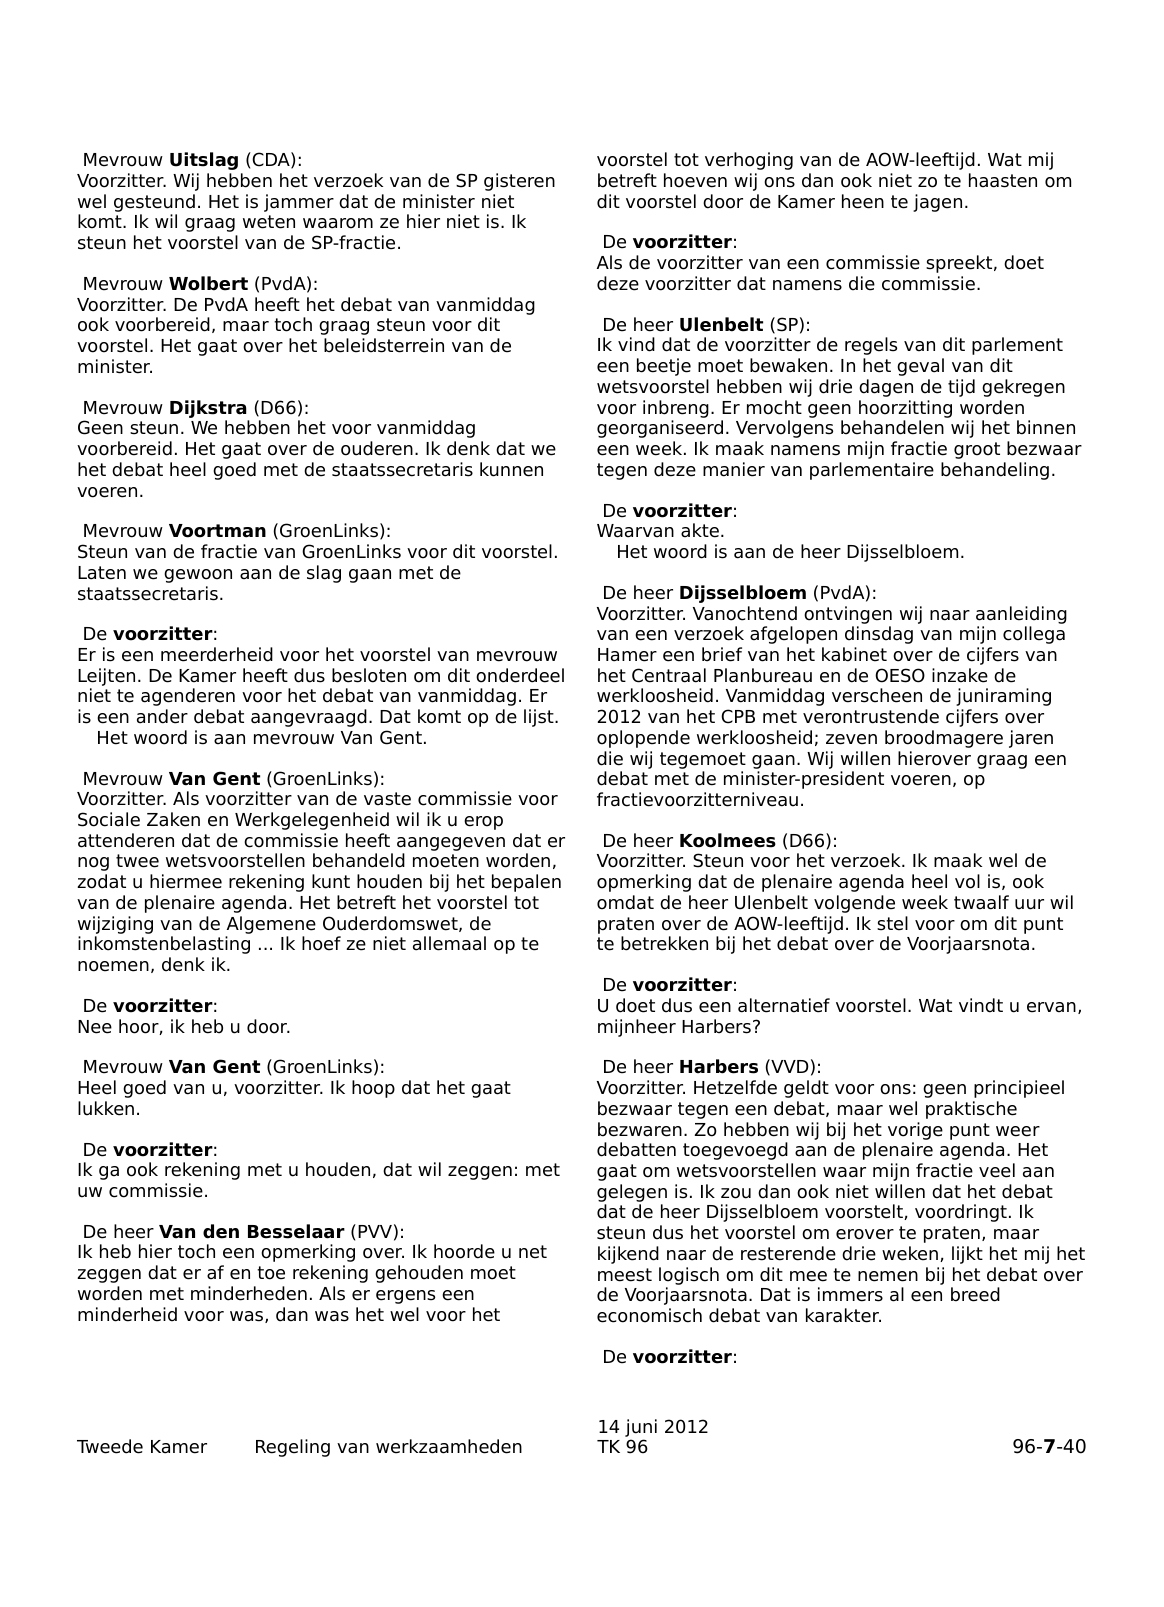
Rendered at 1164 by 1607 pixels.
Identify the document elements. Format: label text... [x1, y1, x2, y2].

text De heer Harbers (VVD): [596, 1057, 1087, 1078]
text De heer Dijsselbloem (PvdA): [596, 583, 1087, 603]
text Voorzitter. Steun voor het verzoek. Ik maak wel de opmerking dat de plenaire agenda heel vol is, ook omdat de heer Ulenbelt volgende week twaalf uur wil praten over de AOW-leeftijd. Ik stel voor om dit punt te betrekken bij het debat over de Voorjaarsnota. [596, 851, 1087, 955]
text Mevrouw Wolbert (PvdA): [77, 274, 567, 294]
text De voorzitter: [596, 232, 1087, 253]
text De heer Koolmees (D66): [596, 831, 1087, 851]
text De voorzitter: [596, 500, 1087, 521]
text Mevrouw Voortman (GroenLinks): [77, 521, 567, 542]
text Voorzitter. De PvdA heeft het debat van vanmiddag ook voorbereid, maar toch graag steun voor dit voorstel. Het gaat over het beleidsterrein van de minister. [77, 294, 567, 377]
text Mevrouw Uitslag (CDA): [77, 150, 567, 171]
text De voorzitter: [596, 975, 1087, 996]
text Ik ga ook rekening met u houden, dat wil zeggen: met uw commissie. [77, 1160, 567, 1202]
text Voorzitter. Vanochtend ontvingen wij naar aanleiding van een verzoek afgelopen dinsdag van mijn collega Hamer een brief van het kabinet over de cijfers van het Centraal Planbureau en de OESO inzake de werkloosheid. Vanmiddag verscheen de juniraming 2012 van het CPB met verontrustende cijfers over oplopende werkloosheid; zeven broodmagere jaren die wij tegemoet gaan. Wij willen hierover graag een debat met de minister-president voeren, op fractievoorzitterniveau. [596, 603, 1087, 811]
text Nee hoor, ik heb u door. [77, 1016, 567, 1037]
text U doet dus een alternatief voorstel. Wat vindt u ervan, mijnheer Harbers? [596, 996, 1087, 1037]
text Ik heb hier toch een opmerking over. Ik hoorde u net zeggen dat er af en toe rekening gehouden moet worden met minderheden. Als er ergens een minderheid voor was, dan was het wel voor het [77, 1242, 567, 1325]
text De voorzitter: [77, 1139, 567, 1160]
text Waarvan akte. [596, 521, 1087, 542]
text Steun van de fractie van GroenLinks voor dit voorstel. Laten we gewoon aan de slag gaan met de staatssecretaris. [77, 542, 567, 604]
text Er is een meerderheid voor het voorstel van mevrouw Leijten. De Kamer heeft dus besloten om dit onderdeel niet te agenderen voor het debat van vanmiddag. Er is een ander debat aangevraagd. Dat komt op de lijst. [77, 645, 567, 728]
text Het woord is aan mevrouw Van Gent. [77, 728, 567, 748]
text Heel goed van u, voorzitter. Ik hoop dat het gaat lukken. [77, 1078, 567, 1119]
text Ik vind dat de voorzitter de regels van dit parlement een beetje moet bewaken. In het geval van dit wetsvoorstel hebben wij drie dagen de tijd gekregen voor inbreng. Er mocht geen hoorzitting worden georganiseerd. Vervolgens behandelen wij het binnen een week. Ik maak namens mijn fractie groot bezwaar tegen deze manier van parlementaire behandeling. [596, 335, 1087, 480]
text De voorzitter: [77, 624, 567, 645]
text Het woord is aan de heer Dijsselbloem. [596, 542, 1087, 563]
text De heer Van den Besselaar (PVV): [77, 1222, 567, 1242]
text De voorzitter: [77, 996, 567, 1016]
text Als de voorzitter van een commissie spreekt, doet deze voorzitter dat namens die commissie. [596, 253, 1087, 294]
text voorstel tot verhoging van de AOW-leeftijd. Wat mij betreft hoeven wij ons dan ook niet zo te haasten om dit voorstel door de Kamer heen te jagen. [596, 150, 1087, 212]
text Voorzitter. Als voorzitter van de vaste commissie voor Sociale Zaken en Werkgelegenheid wil ik u erop attenderen dat de commissie heeft aangegeven dat er nog twee wetsvoorstellen behandeld moeten worden, zodat u hiermee rekening kunt houden bij het bepalen van de plenaire agenda. Het betreft het voorstel tot wijziging van de Algemene Ouderdomswet, de inkomstenbelasting ... Ik hoef ze niet allemaal op te noemen, denk ik. [77, 789, 567, 976]
text Mevrouw Van Gent (GroenLinks): [77, 768, 567, 789]
text Mevrouw Dijkstra (D66): [77, 397, 567, 418]
text Mevrouw Van Gent (GroenLinks): [77, 1057, 567, 1078]
text De voorzitter: [596, 1347, 1087, 1367]
text Geen steun. We hebben het voor vanmiddag voorbereid. Het gaat over de ouderen. Ik denk dat we het debat heel goed met de staatssecretaris kunnen voeren. [77, 418, 567, 501]
text Voorzitter. Hetzelfde geldt voor ons: geen principieel bezwaar tegen een debat, maar wel praktische bezwaren. Zo hebben wij bij het vorige punt weer debatten toegevoegd aan de plenaire agenda. Het gaat om wetsvoorstellen waar mijn fractie veel aan gelegen is. Ik zou dan ook niet willen dat het debat dat de heer Dijsselbloem voorstelt, voordringt. Ik steun dus het voorstel om erover te praten, maar kijkend naar de resterende drie weken, lijkt het mij het meest logisch om dit mee te nemen bij het debat over de Voorjaarsnota. Dat is immers al een breed economisch debat van karakter. [596, 1078, 1087, 1327]
text De heer Ulenbelt (SP): [596, 314, 1087, 335]
text Voorzitter. Wij hebben het verzoek van de SP gisteren wel gesteund. Het is jammer dat de minister niet komt. Ik wil graag weten waarom ze hier niet is. Ik steun het voorstel van de SP-fractie. [77, 171, 567, 254]
